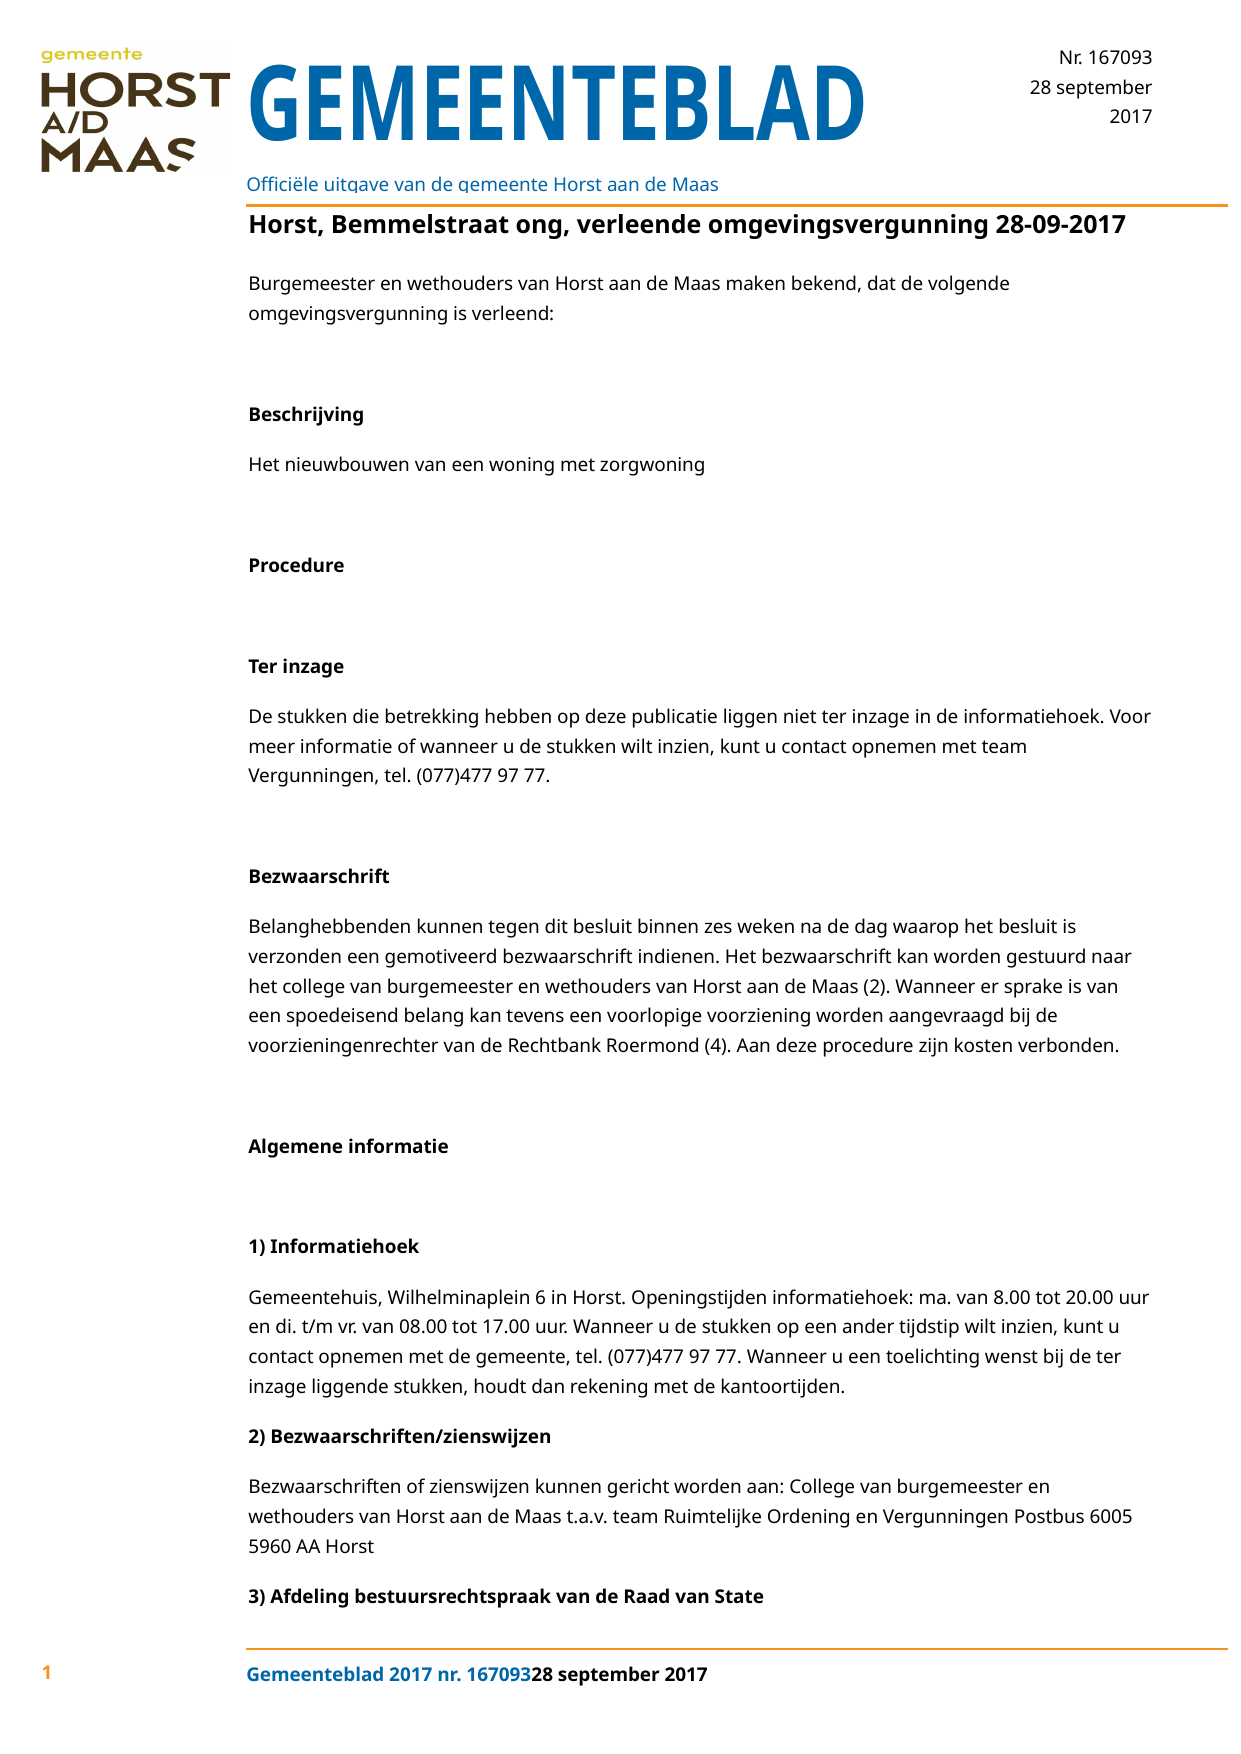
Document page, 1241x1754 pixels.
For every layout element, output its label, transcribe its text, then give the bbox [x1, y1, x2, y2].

text Algemene informatie [248, 1133, 1152, 1158]
text De stukken die betrekking hebben op deze publicatie liggen niet ter inzage in de informatiehoek. Voor meer informatie of wanneer u de stukken wilt inzien, kunt u contact opnemen met team Vergunningen, tel. (077)477 97 77. [248, 703, 1152, 788]
text Bezwaarschrift [248, 863, 1152, 889]
picture [41, 47, 231, 172]
text 3) Afdeling bestuursrechtspraak van de Raad van State [248, 1583, 1152, 1609]
text 2) Bezwaarschriften/zienswijzen [248, 1423, 1152, 1449]
text Horst, Bemmelstraat ong, verleende omgevingsvergunning 28-09-2017 [248, 207, 1152, 241]
text Ter inzage [248, 653, 1152, 678]
text 1) Informatiehoek [248, 1234, 1152, 1259]
text Procedure [248, 552, 1152, 578]
text Gemeentehuis, Wilhelminaplein 6 in Horst. Openingstijden informatiehoek: ma. van 8.00 tot 20.00 uur en di. t/m vr. van 08.00 tot 17.00 uur. Wanneer u de stukken op een ander tijdstip wilt inzien, kunt u contact opnemen met de gemeente, tel. (077)477 97 77. Wanneer u een toelichting wenst bij de ter inzage liggende stukken, houdt dan rekening met de kantoortijden. [248, 1284, 1152, 1398]
text Bezwaarschriften of zienswijzen kunnen gericht worden aan: College van burgemeester en wethouders van Horst aan de Maas t.a.v. team Ruimtelijke Ordening en Vergunningen Postbus 6005 5960 AA Horst [248, 1474, 1152, 1558]
text Belanghebbenden kunnen tegen dit besluit binnen zes weken na de dag waarop het besluit is verzonden een gemotiveerd bezwaarschrift indienen. Het bezwaarschrift kan worden gestuurd naar het college van burgemeester en wethouders van Horst aan de Maas (2). Wanneer er sprake is van een spoedeisend belang kan tevens een voorlopige voorziening worden aangevraagd bij de voorzieningenrechter van de Rechtbank Roermond (4). Aan deze procedure zijn kosten verbonden. [248, 914, 1152, 1058]
text Burgemeester en wethouders van Horst aan de Maas maken bekend, dat de volgende omgevingsvergunning is verleend: [248, 270, 1152, 326]
text Beschrijving [248, 401, 1152, 426]
text Het nieuwbouwen van een woning met zorgwoning [248, 451, 1152, 477]
